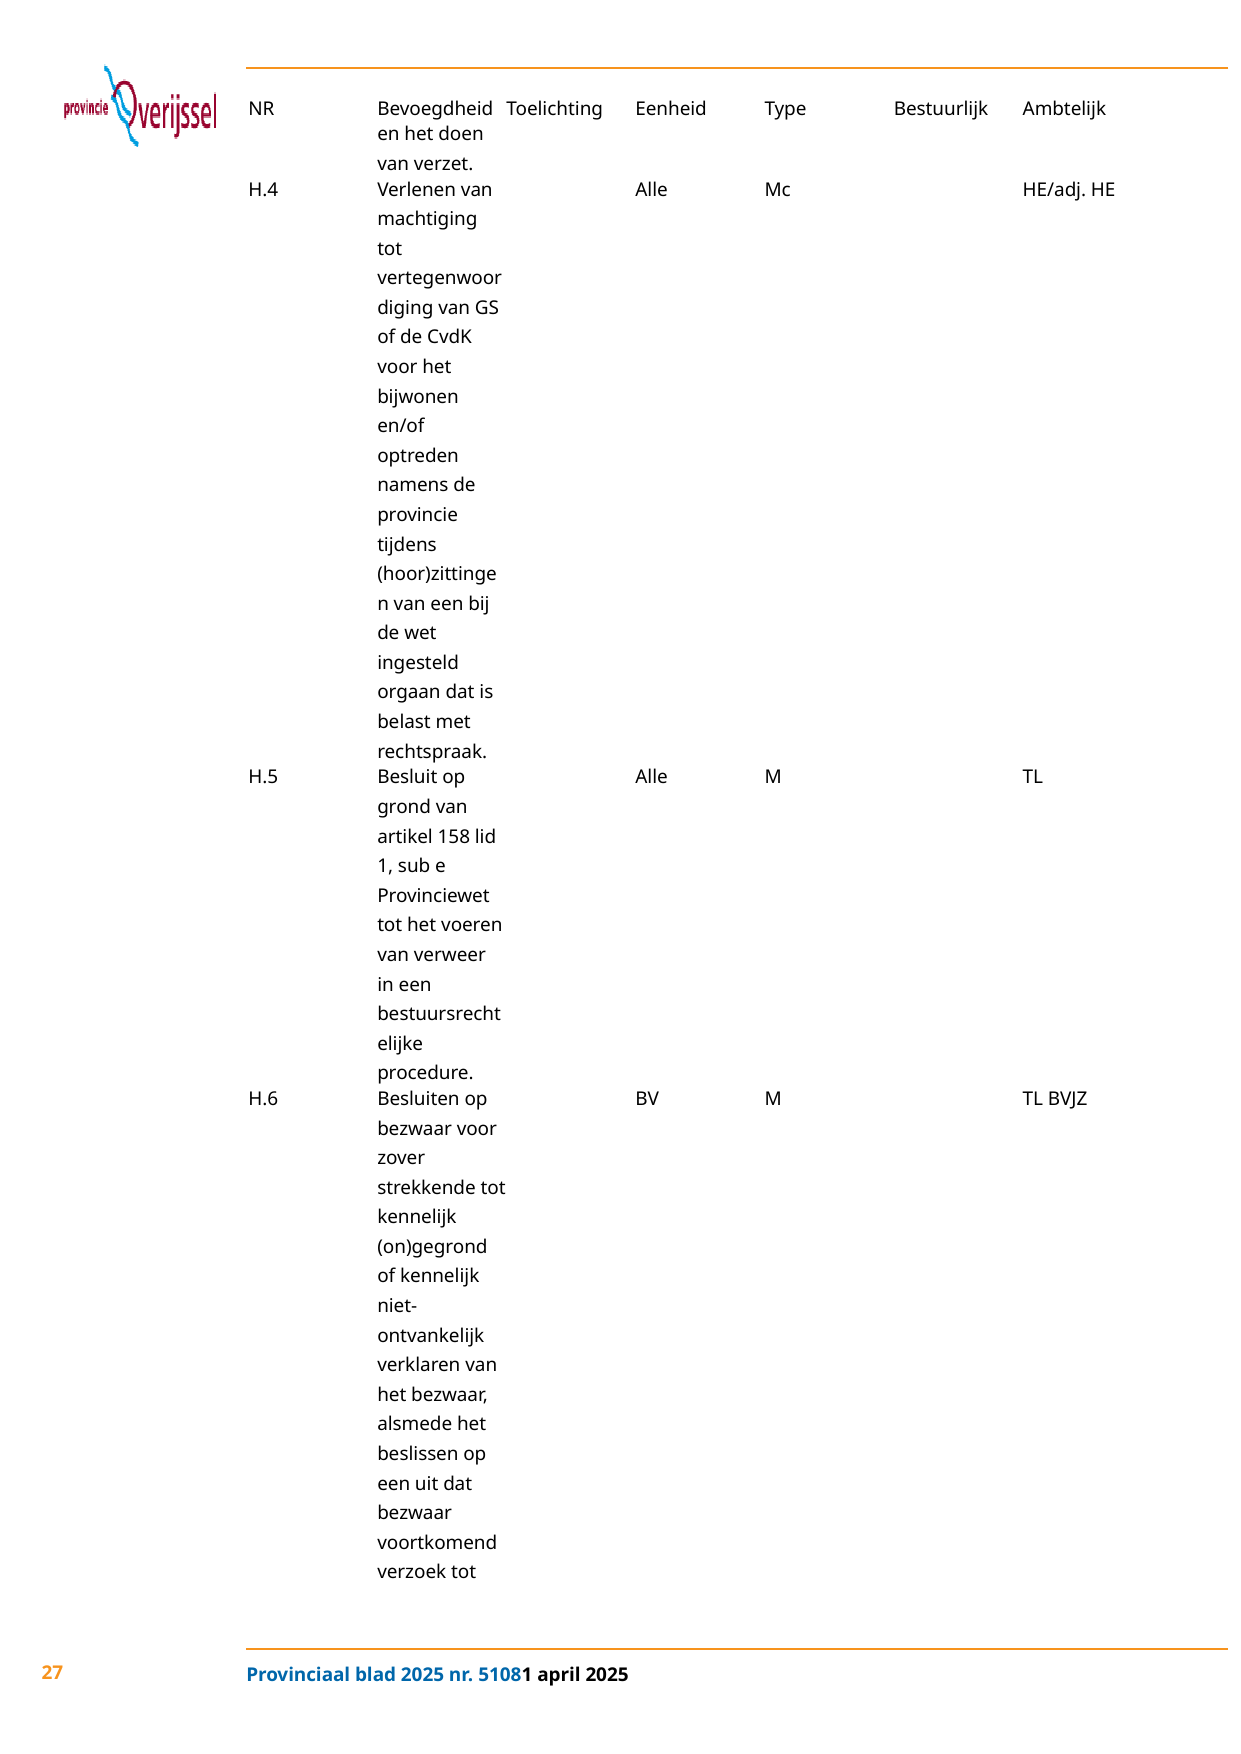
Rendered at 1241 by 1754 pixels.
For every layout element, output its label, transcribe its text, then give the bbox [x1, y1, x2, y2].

table_cell TL BVJZ [1023, 1085, 1152, 1584]
table_cell Verlenen van machtiging tot vertegenwoordiging van GS of de CvdK voor het bijwonen en/of optreden namens de provincie tijdens (hoor)zittingen van een bij de wet ingesteld orgaan dat is belast met rechtspraak. [377, 176, 506, 764]
table_header Ambtelijk [1023, 95, 1152, 121]
table_cell [635, 121, 764, 176]
table_cell M [764, 764, 893, 1085]
table_cell [894, 176, 1022, 764]
table_cell Mc [764, 176, 893, 764]
table_cell HE/adj. HE [1023, 176, 1152, 764]
picture [41, 47, 231, 172]
table_cell H.6 [248, 1085, 377, 1584]
table_cell H.5 [248, 764, 377, 1085]
table_cell [894, 121, 1022, 176]
table_cell Alle [635, 764, 764, 1085]
table_header Bevoegdheid [377, 95, 506, 121]
table_header Toelichting [506, 95, 635, 121]
table_cell M [764, 1085, 893, 1584]
table_cell [894, 1085, 1022, 1584]
table_header Eenheid [635, 95, 764, 121]
table_cell [506, 176, 635, 764]
table_cell BV [635, 1085, 764, 1584]
table_cell Besluit op grond van artikel 158 lid 1, sub e Provinciewet tot het voeren van verweer in een bestuursrechtelijke procedure. [377, 764, 506, 1085]
table_header Bestuurlijk [894, 95, 1022, 121]
table_cell [764, 121, 893, 176]
table_cell H.4 [248, 176, 377, 764]
table_cell [248, 121, 377, 176]
table_header Type [764, 95, 893, 121]
table_header NR [248, 95, 377, 121]
table_cell Besluiten op bezwaar voor zover strekkende tot kennelijk (on)gegrond of kennelijk niet-ontvankelijk verklaren van het bezwaar, alsmede het beslissen op een uit dat bezwaar voortkomend verzoek tot [377, 1085, 506, 1584]
table_cell TL [1023, 764, 1152, 1085]
table_cell en het doen van verzet. [377, 121, 506, 176]
table_cell [506, 121, 635, 176]
table_cell [1023, 121, 1152, 176]
table_cell [506, 1085, 635, 1584]
table_cell [506, 764, 635, 1085]
table_cell Alle [635, 176, 764, 764]
table_cell [894, 764, 1022, 1085]
